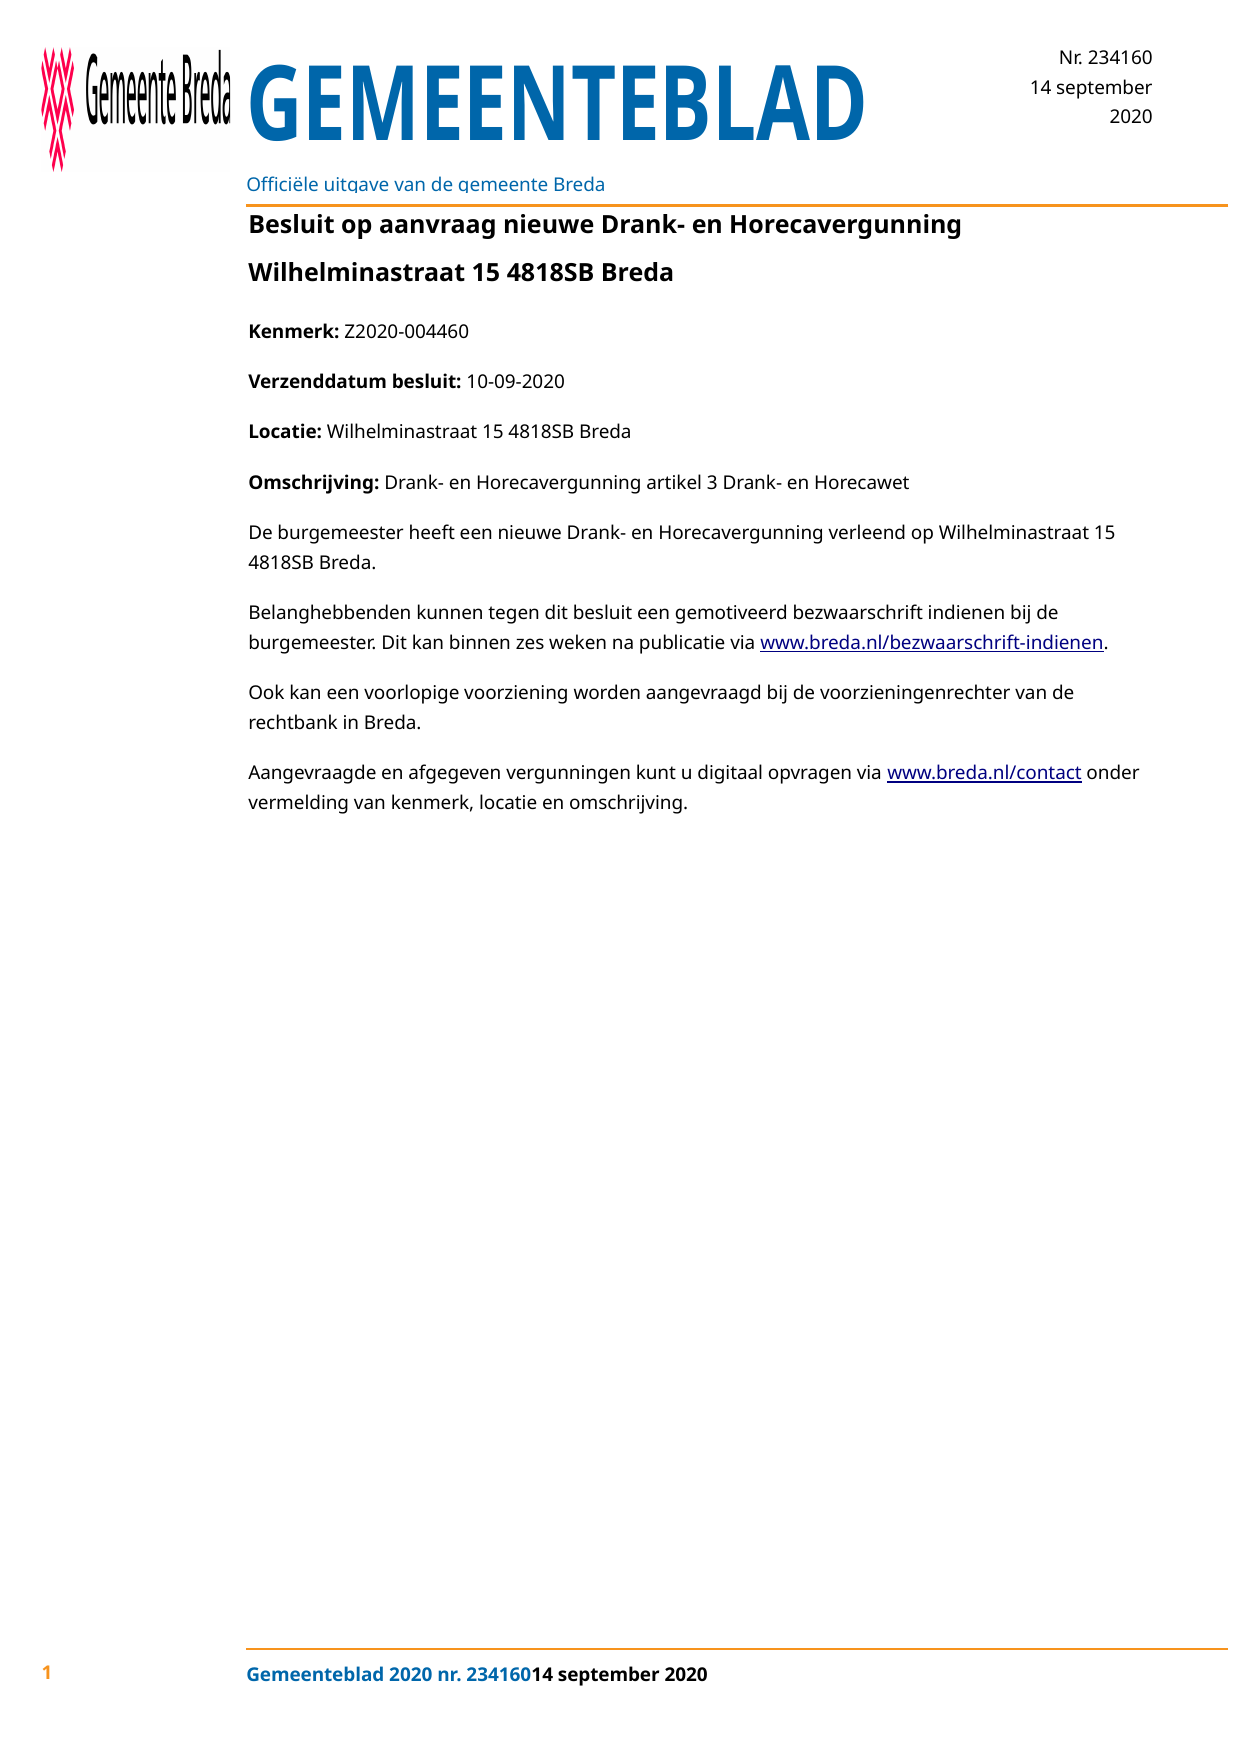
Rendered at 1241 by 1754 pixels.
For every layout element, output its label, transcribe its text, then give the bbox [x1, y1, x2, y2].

text Belanghebbenden kunnen tegen dit besluit een gemotiveerd bezwaarschrift indienen bij de burgemeester. Dit kan binnen zes weken na publicatie via www.breda.nl/bezwaarschrift-indienen. [248, 599, 1152, 655]
text Verzenddatum besluit: 10-09-2020 [248, 368, 1152, 394]
text Aangevraagde en afgegeven vergunningen kunt u digitaal opvragen via www.breda.nl/contact onder vermelding van kenmerk, locatie en omschrijving. [248, 759, 1152, 815]
text Besluit op aanvraag nieuwe Drank- en Horecavergunning Wilhelminastraat 15 4818SB Breda [248, 207, 1152, 288]
text Omschrijving: Drank- en Horecavergunning artikel 3 Drank- en Horecawet [248, 469, 1152, 495]
text Locatie: Wilhelminastraat 15 4818SB Breda [248, 419, 1152, 444]
picture [41, 47, 231, 172]
text Kenmerk: Z2020-004460 [248, 318, 1152, 344]
text Ook kan een voorlopige voorziening worden aangevraagd bij de voorzieningenrechter van de rechtbank in Breda. [248, 679, 1152, 735]
text De burgemeester heeft een nieuwe Drank- en Horecavergunning verleend op Wilhelminastraat 15 4818SB Breda. [248, 519, 1152, 575]
